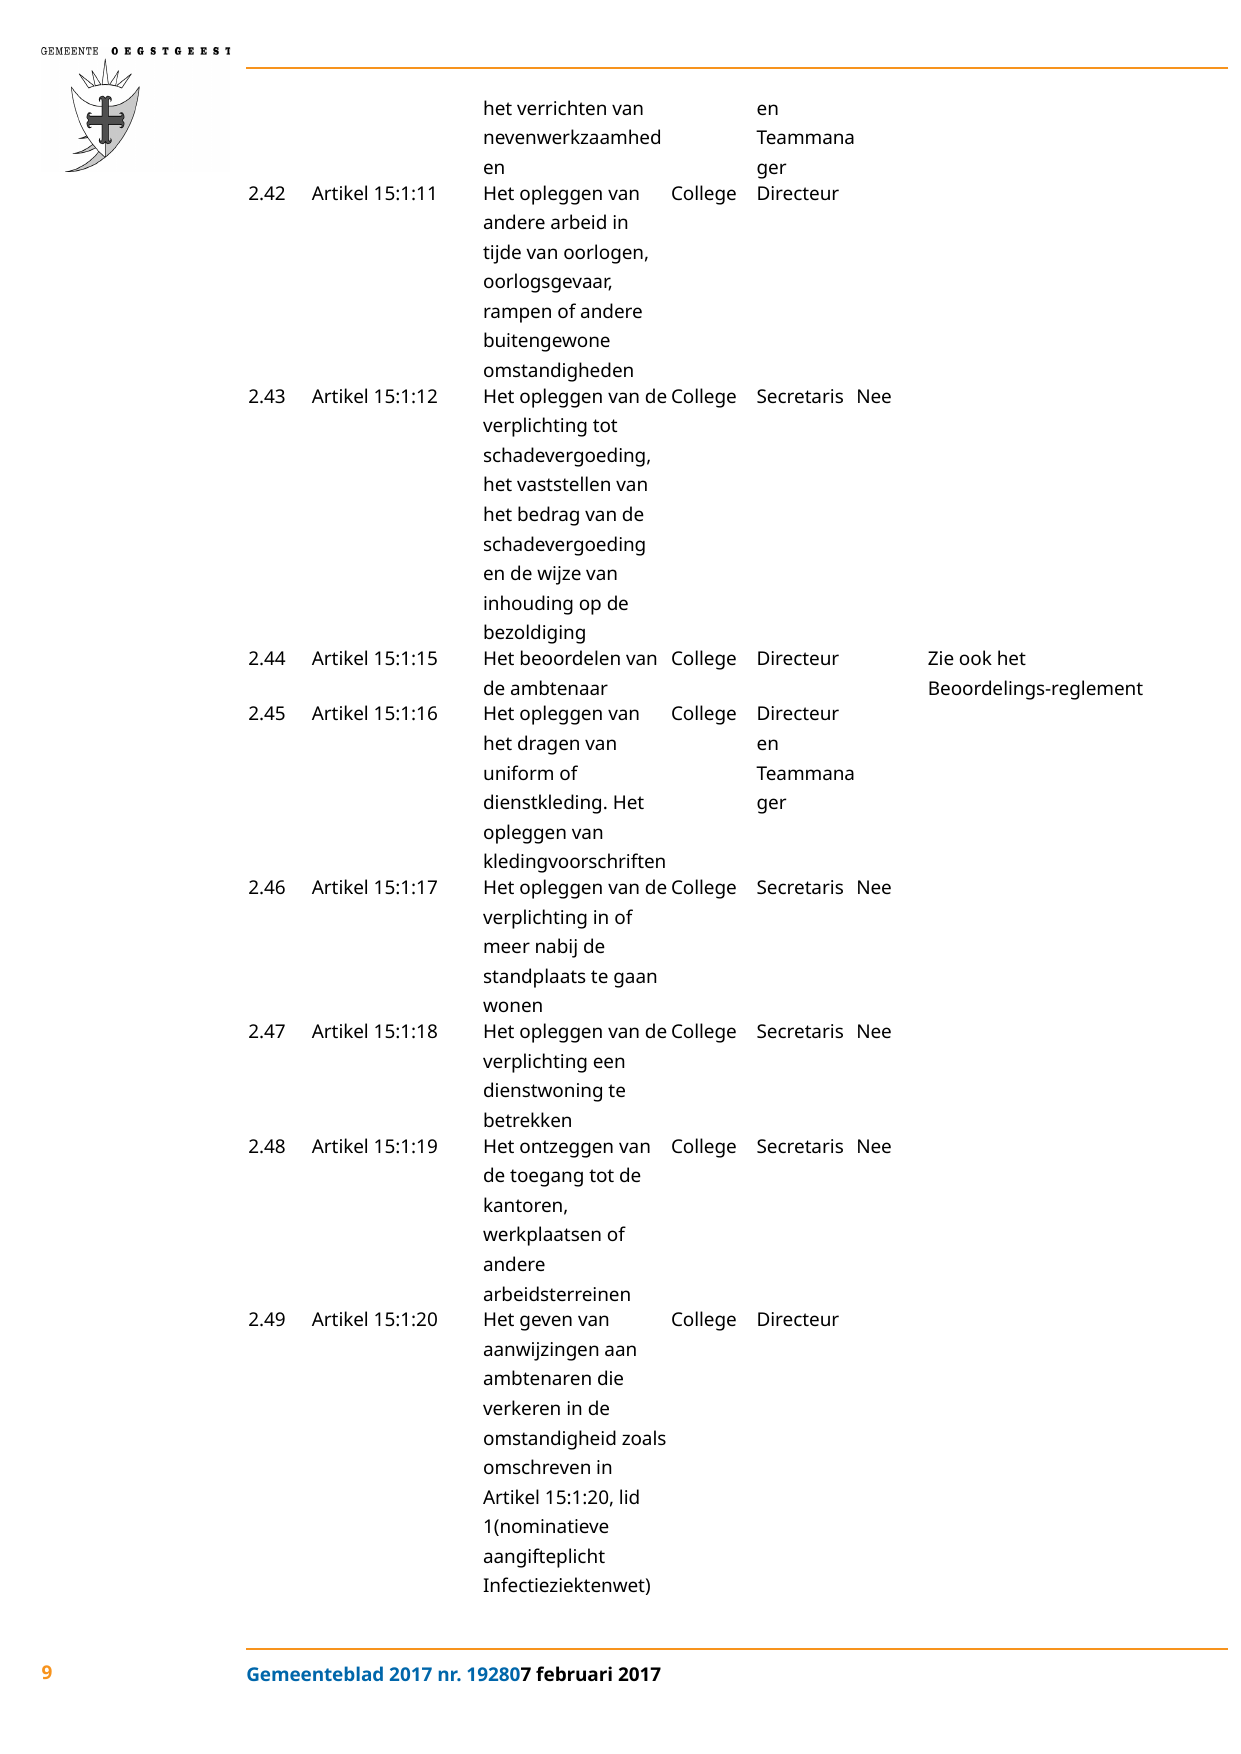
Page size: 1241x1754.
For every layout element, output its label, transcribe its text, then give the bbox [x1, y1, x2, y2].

table_cell Artikel 15:1:12 [312, 383, 483, 645]
table_cell [856, 1306, 928, 1598]
table_cell [928, 1018, 1152, 1133]
table_cell College [671, 383, 756, 645]
table_cell Het beoordelen van de ambtenaar [483, 645, 671, 701]
table_cell 2.44 [248, 645, 312, 701]
table_cell 2.46 [248, 874, 312, 1018]
table_cell Nee [856, 383, 928, 645]
table_cell Het geven van aanwijzingen aan ambtenaren die verkeren in de omstandigheid zoals omschreven in Artikel 15:1:20, lid 1(nominatieve aangifteplicht Infectieziektenwet) [483, 1306, 671, 1598]
table_cell Directeur [756, 180, 856, 383]
table_cell [312, 95, 483, 180]
table_cell [248, 95, 312, 180]
table_cell Secretaris [756, 1018, 856, 1133]
table_cell Artikel 15:1:17 [312, 874, 483, 1018]
table_cell Artikel 15:1:19 [312, 1133, 483, 1306]
picture [41, 47, 231, 172]
table_cell het verrichten van nevenwerkzaamheden [483, 95, 671, 180]
table_cell [928, 874, 1152, 1018]
table_cell 2.47 [248, 1018, 312, 1133]
table_cell [856, 701, 928, 874]
table_cell Nee [856, 1018, 928, 1133]
table_cell Artikel 15:1:11 [312, 180, 483, 383]
table_cell College [671, 701, 756, 874]
table_cell Artikel 15:1:16 [312, 701, 483, 874]
table_cell Nee [856, 1133, 928, 1306]
table_cell Secretaris [756, 383, 856, 645]
table_cell Directeur en Teammanager [756, 701, 856, 874]
table_cell Het ontzeggen van de toegang tot de kantoren, werkplaatsen of andere arbeidsterreinen [483, 1133, 671, 1306]
table_cell College [671, 1306, 756, 1598]
table_cell Het opleggen van de verplichting in of meer nabij de standplaats te gaan wonen [483, 874, 671, 1018]
table_cell Het opleggen van de verplichting een dienstwoning te betrekken [483, 1018, 671, 1133]
table_cell Directeur [756, 1306, 856, 1598]
table_cell Secretaris [756, 874, 856, 1018]
table_cell Het opleggen van het dragen van uniform of dienstkleding. Het opleggen van kledingvoorschriften [483, 701, 671, 874]
table_cell 2.43 [248, 383, 312, 645]
table_cell Het opleggen van andere arbeid in tijde van oorlogen, oorlogsgevaar, rampen of andere buitengewone omstandigheden [483, 180, 671, 383]
table_cell College [671, 1018, 756, 1133]
table_cell Secretaris [756, 1133, 856, 1306]
table_cell [928, 95, 1152, 180]
table_cell Het opleggen van de verplichting tot schadevergoeding, het vaststellen van het bedrag van de schadevergoeding en de wijze van inhouding op de bezoldiging [483, 383, 671, 645]
table_cell College [671, 180, 756, 383]
table_cell [928, 1306, 1152, 1598]
table_cell College [671, 874, 756, 1018]
table_cell [856, 180, 928, 383]
table_cell Zie ook het Beoordelings-reglement [928, 645, 1152, 701]
table_cell [928, 180, 1152, 383]
table_cell 2.45 [248, 701, 312, 874]
table_cell [856, 645, 928, 701]
table_cell Directeur [756, 645, 856, 701]
table_cell College [671, 1133, 756, 1306]
table_cell [856, 95, 928, 180]
table_cell Artikel 15:1:18 [312, 1018, 483, 1133]
table_cell [671, 95, 756, 180]
table_cell Artikel 15:1:15 [312, 645, 483, 701]
table_cell 2.42 [248, 180, 312, 383]
table_cell 2.48 [248, 1133, 312, 1306]
table_cell en Teammanager [756, 95, 856, 180]
table_cell [928, 701, 1152, 874]
table_cell 2.49 [248, 1306, 312, 1598]
table_cell [928, 1133, 1152, 1306]
table_cell Nee [856, 874, 928, 1018]
table_cell Artikel 15:1:20 [312, 1306, 483, 1598]
table_cell [928, 383, 1152, 645]
table_cell College [671, 645, 756, 701]
